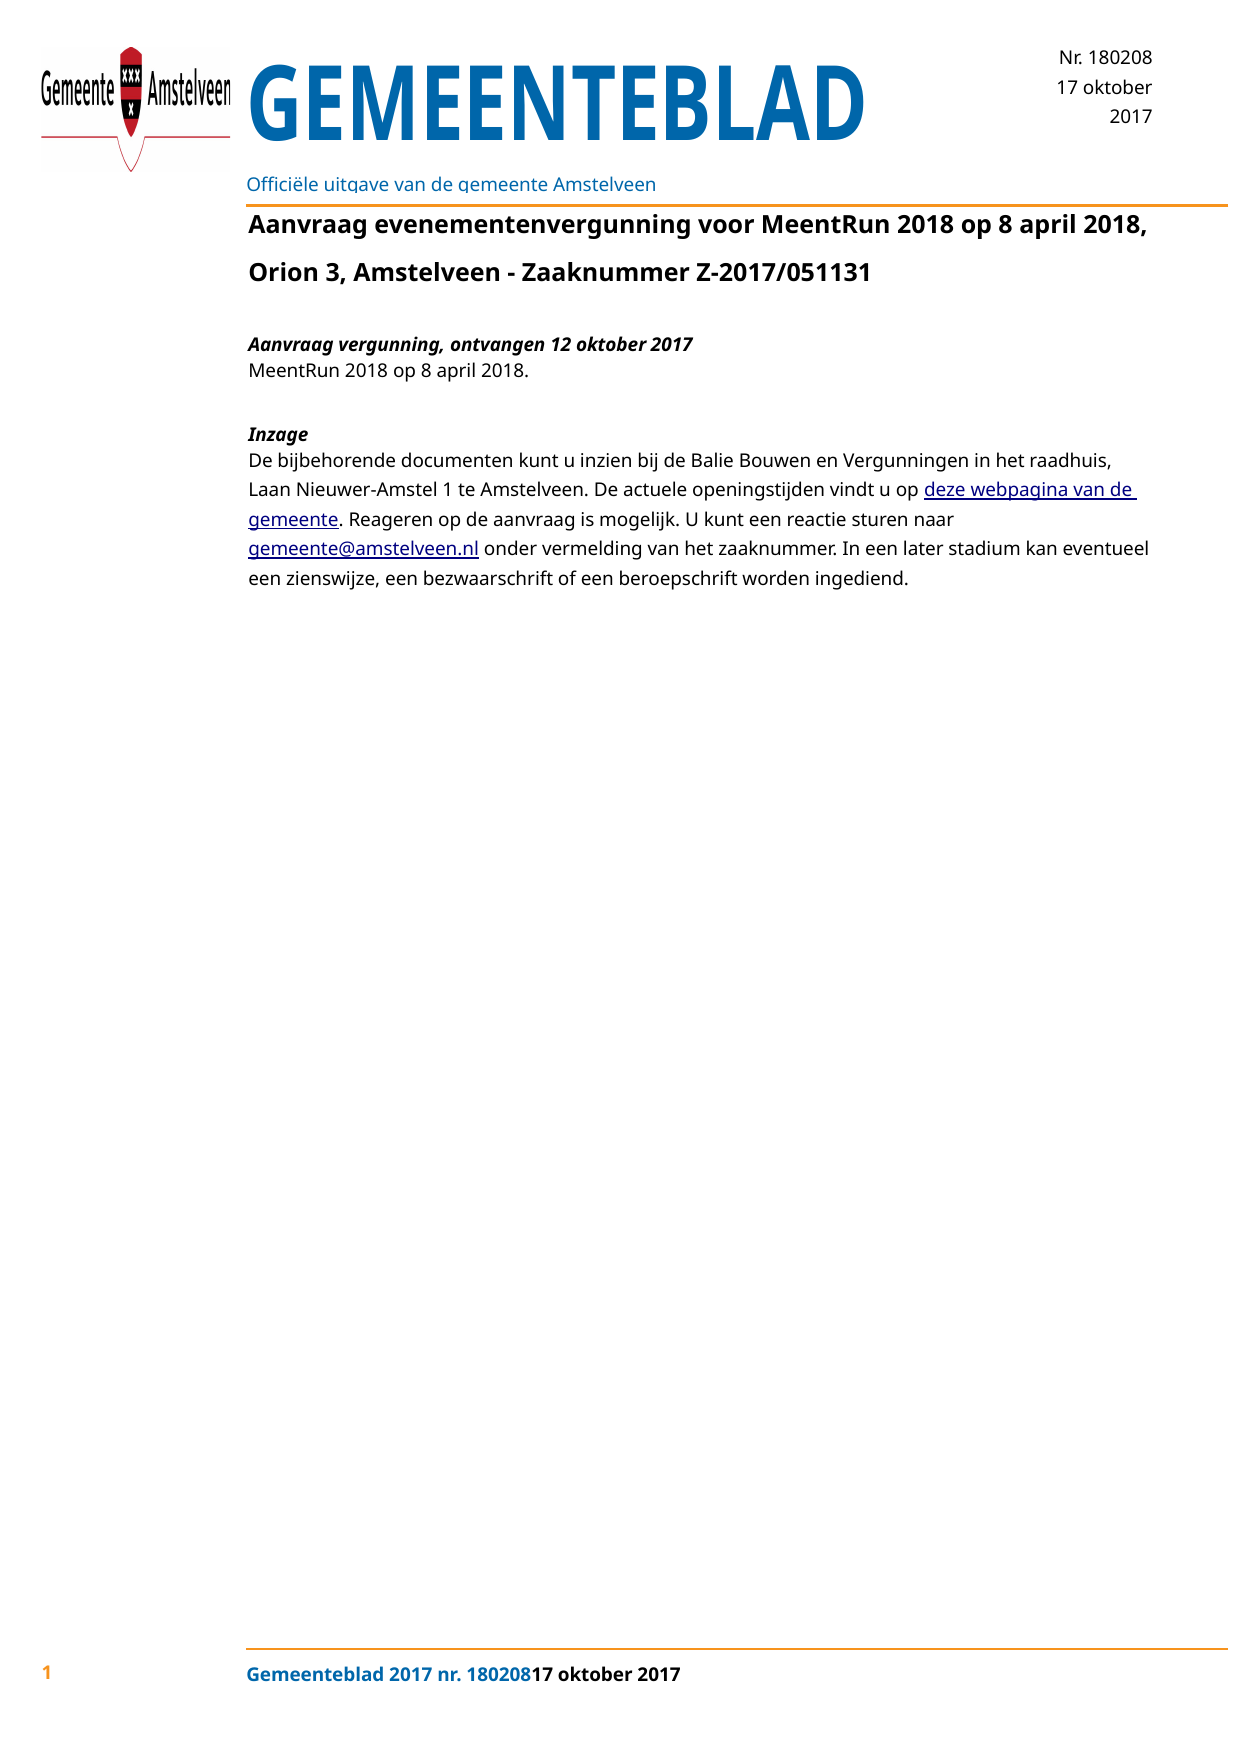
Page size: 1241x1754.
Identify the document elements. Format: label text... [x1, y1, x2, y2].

text Aanvraag vergunning, ontvangen 12 oktober 2017 [248, 331, 1152, 357]
text Inzage [248, 421, 1152, 447]
text Aanvraag evenementenvergunning voor MeentRun 2018 op 8 april 2018, Orion 3, Amstelveen - Zaaknummer Z-2017/051131 [248, 207, 1152, 288]
text De bijbehorende documenten kunt u inzien bij de Balie Bouwen en Vergunningen in het raadhuis, Laan Nieuwer-Amstel 1 te Amstelveen. De actuele openingstijden vindt u op deze webpagina van de gemeente. Reageren op de aanvraag is mogelijk. U kunt een reactie sturen naar gemeente@amstelveen.nl onder vermelding van het zaaknummer. In een later stadium kan eventueel een zienswijze, een bezwaarschrift of een beroepschrift worden ingediend. [248, 447, 1152, 591]
text MeentRun 2018 op 8 april 2018. [248, 357, 1152, 383]
picture [41, 47, 231, 172]
